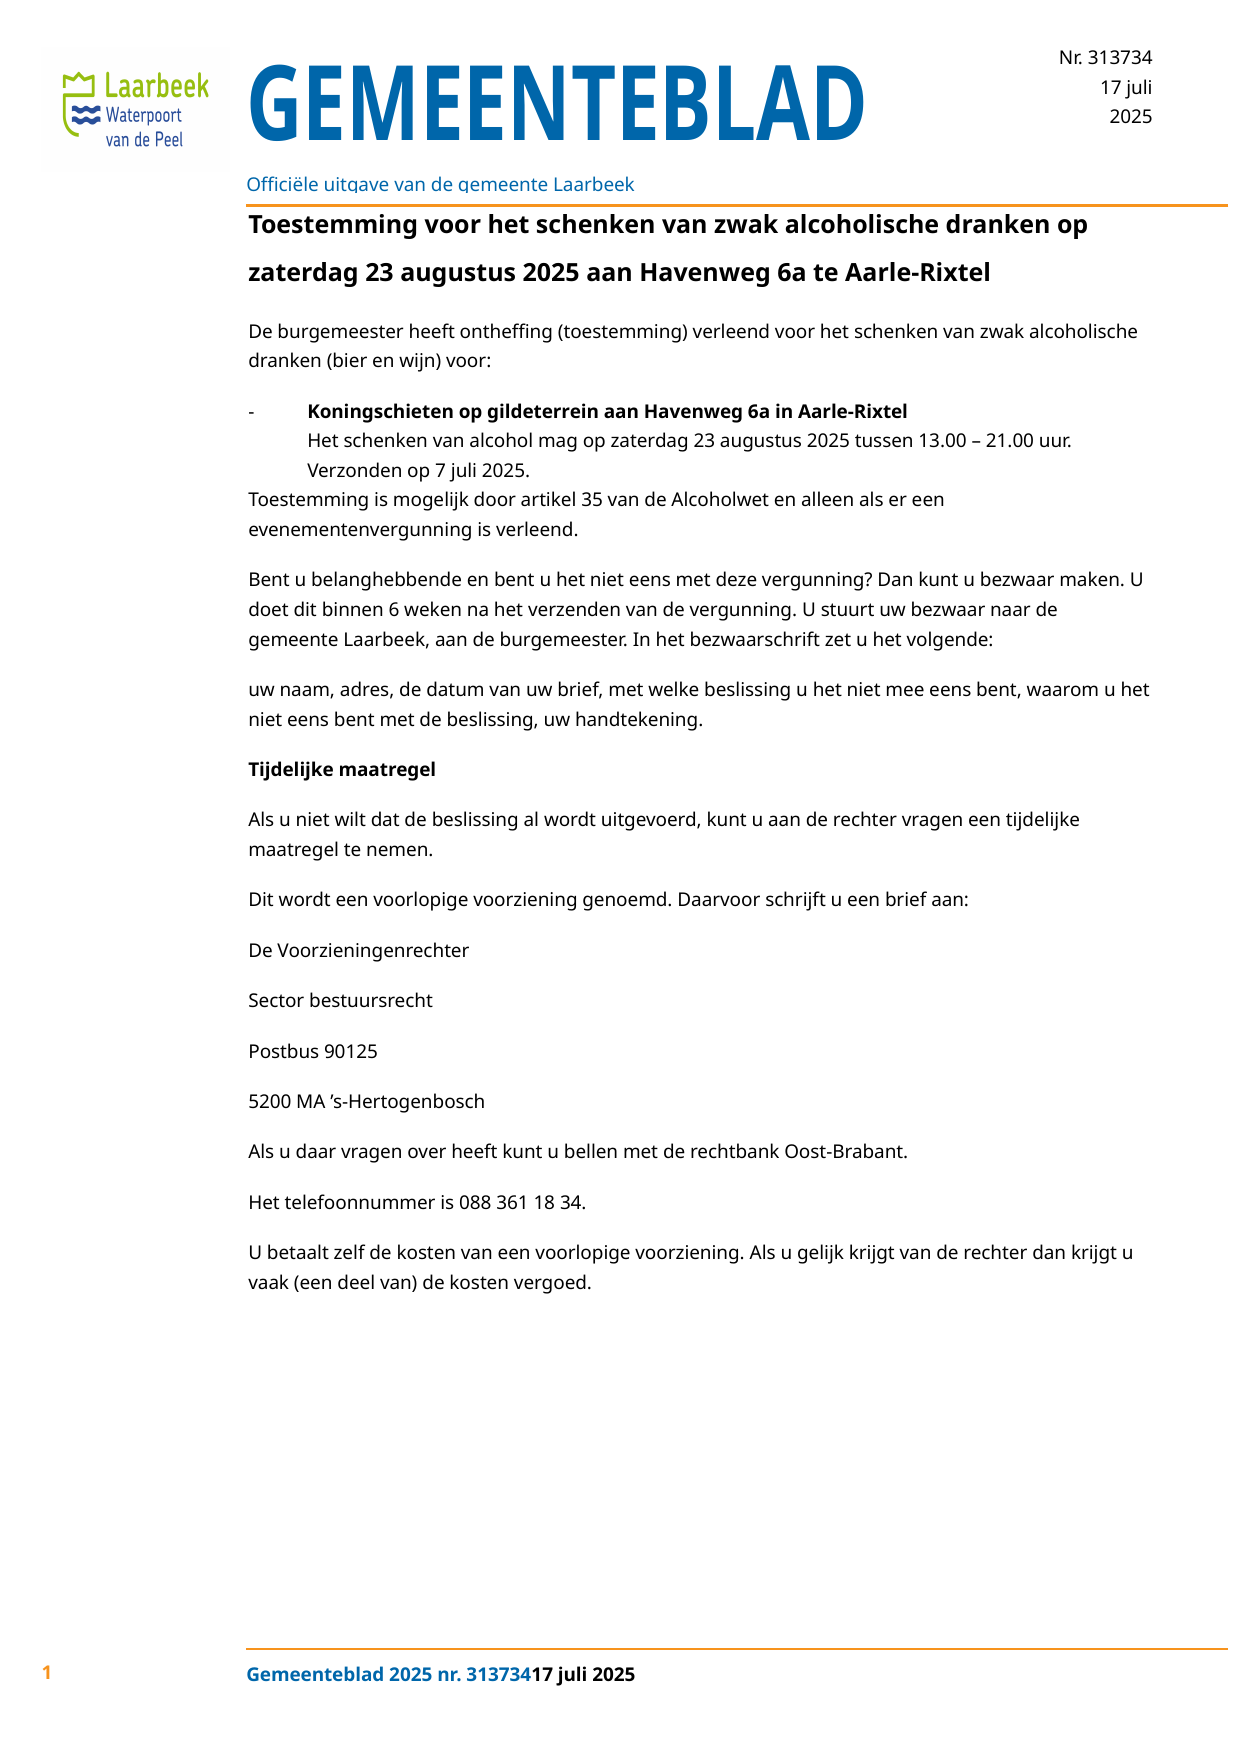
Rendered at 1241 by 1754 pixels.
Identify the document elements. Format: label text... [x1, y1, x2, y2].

list Het schenken van alcohol mag op zaterdag 23 augustus 2025 tussen 13.00 – 21.00 uur. Verzonden op 7 juli 2025. [248, 427, 1152, 483]
text Toestemming is mogelijk door artikel 35 van de Alcoholwet en alleen als er een evenementenvergunning is verleend. [248, 487, 1152, 542]
text Als u niet wilt dat de beslissing al wordt uitgevoerd, kunt u aan de rechter vragen een tijdelijke maatregel te nemen. [248, 807, 1152, 862]
text uw naam, adres, de datum van uw brief, met welke beslissing u het niet mee eens bent, waarom u het niet eens bent met de beslissing, uw handtekening. [248, 676, 1152, 732]
text U betaalt zelf de kosten van een voorlopige voorziening. Als u gelijk krijgt van de rechter dan krijgt u vaak (een deel van) de kosten vergoed. [248, 1239, 1152, 1295]
text Als u daar vragen over heeft kunt u bellen met de rechtbank Oost-Brabant. [248, 1139, 1152, 1164]
text Toestemming voor het schenken van zwak alcoholische dranken op zaterdag 23 augustus 2025 aan Havenweg 6a te Aarle-Rixtel [248, 207, 1152, 288]
picture [41, 47, 231, 172]
text Sector bestuursrecht [248, 987, 1152, 1013]
text Postbus 90125 [248, 1038, 1152, 1064]
text Tijdelijke maatregel [248, 756, 1152, 782]
text Dit wordt een voorlopige voorziening genoemd. Daarvoor schrijft u een brief aan: [248, 887, 1152, 912]
list Koningschieten op gildeterrein aan Havenweg 6a in Aarle-Rixtel [248, 398, 1152, 424]
text Het telefoonnummer is 088 361 18 34. [248, 1189, 1152, 1215]
text Bent u belanghebbende en bent u het niet eens met deze vergunning? Dan kunt u bezwaar maken. U doet dit binnen 6 weken na het verzenden van de vergunning. U stuurt uw bezwaar naar de gemeente Laarbeek, aan de burgemeester. In het bezwaarschrift zet u het volgende: [248, 567, 1152, 652]
text De Voorzieningenrechter [248, 937, 1152, 963]
text De burgemeester heeft ontheffing (toestemming) verleend voor het schenken van zwak alcoholische dranken (bier en wijn) voor: [248, 318, 1152, 373]
text 5200 MA ’s-Hertogenbosch [248, 1088, 1152, 1114]
